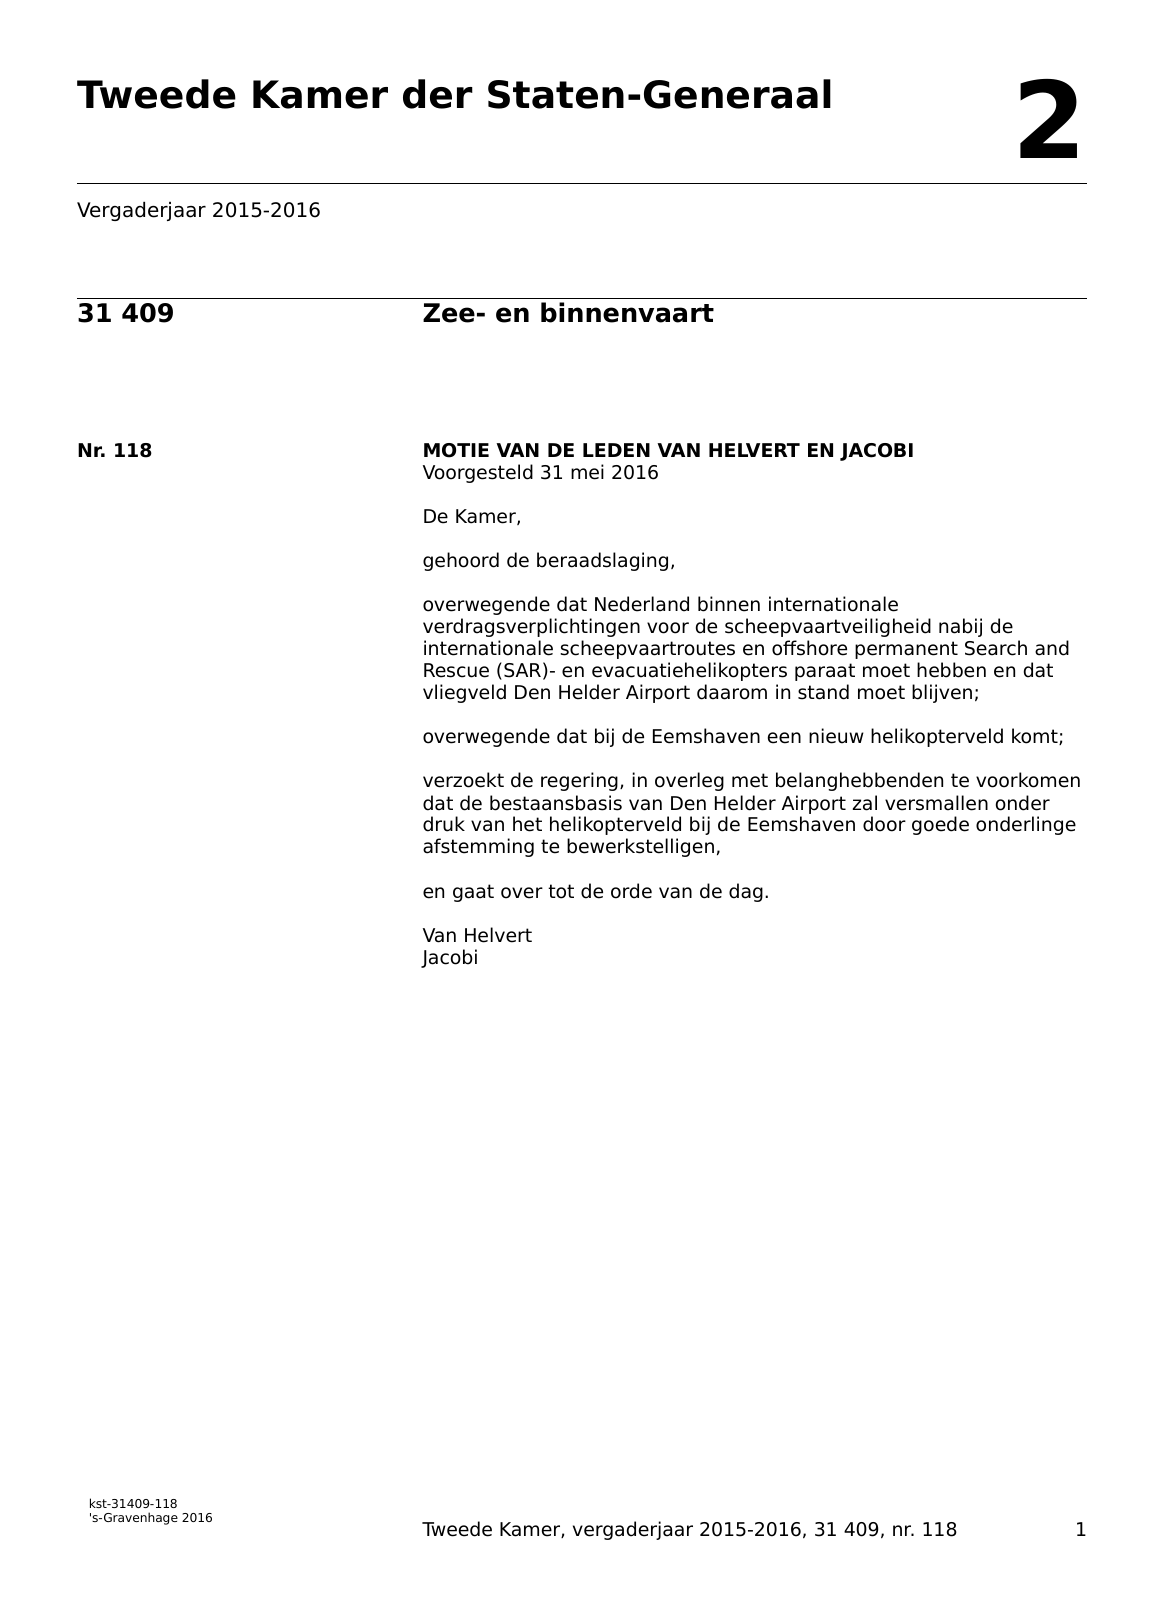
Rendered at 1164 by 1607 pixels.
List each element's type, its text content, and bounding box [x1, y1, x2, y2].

text Jacobi [422, 947, 1087, 969]
table_cell Vergaderjaar 2015-2016 [77, 184, 1087, 298]
text Voorgesteld 31 mei 2016 [422, 462, 1087, 484]
text 's-Gravenhage 2016 [88, 1511, 323, 1525]
subtitle 31 409 Zee- en binnenvaart [77, 299, 1087, 329]
text verzoekt de regering, in overleg met belanghebbenden te voorkomen dat de bestaansbasis van Den Helder Airport zal versmallen onder druk van het helikopterveld bij de Eemshaven door goede onderlinge afstemming te bewerkstelligen, [422, 770, 1087, 858]
text en gaat over tot de orde van de dag. [422, 881, 1087, 902]
table_header 2 [886, 59, 1087, 183]
text kst-31409-118 [88, 1497, 323, 1511]
text overwegende dat Nederland binnen internationale verdragsverplichtingen voor de scheepvaartveiligheid nabij de internationale scheepvaartroutes en offshore permanent Search and Rescue (SAR)- en evacuatiehelikopters paraat moet hebben en dat vliegveld Den Helder Airport daarom in stand moet blijven; [422, 594, 1087, 704]
text Van Helvert [422, 925, 1087, 947]
text De Kamer, [422, 506, 1087, 528]
table_header Tweede Kamer der Staten-Generaal [77, 59, 886, 183]
subtitle Nr. 118 MOTIE VAN DE LEDEN VAN HELVERT EN JACOBI [77, 440, 1087, 462]
text overwegende dat bij de Eemshaven een nieuw helikopterveld komt; [422, 726, 1087, 748]
text gehoord de beraadslaging, [422, 550, 1087, 572]
